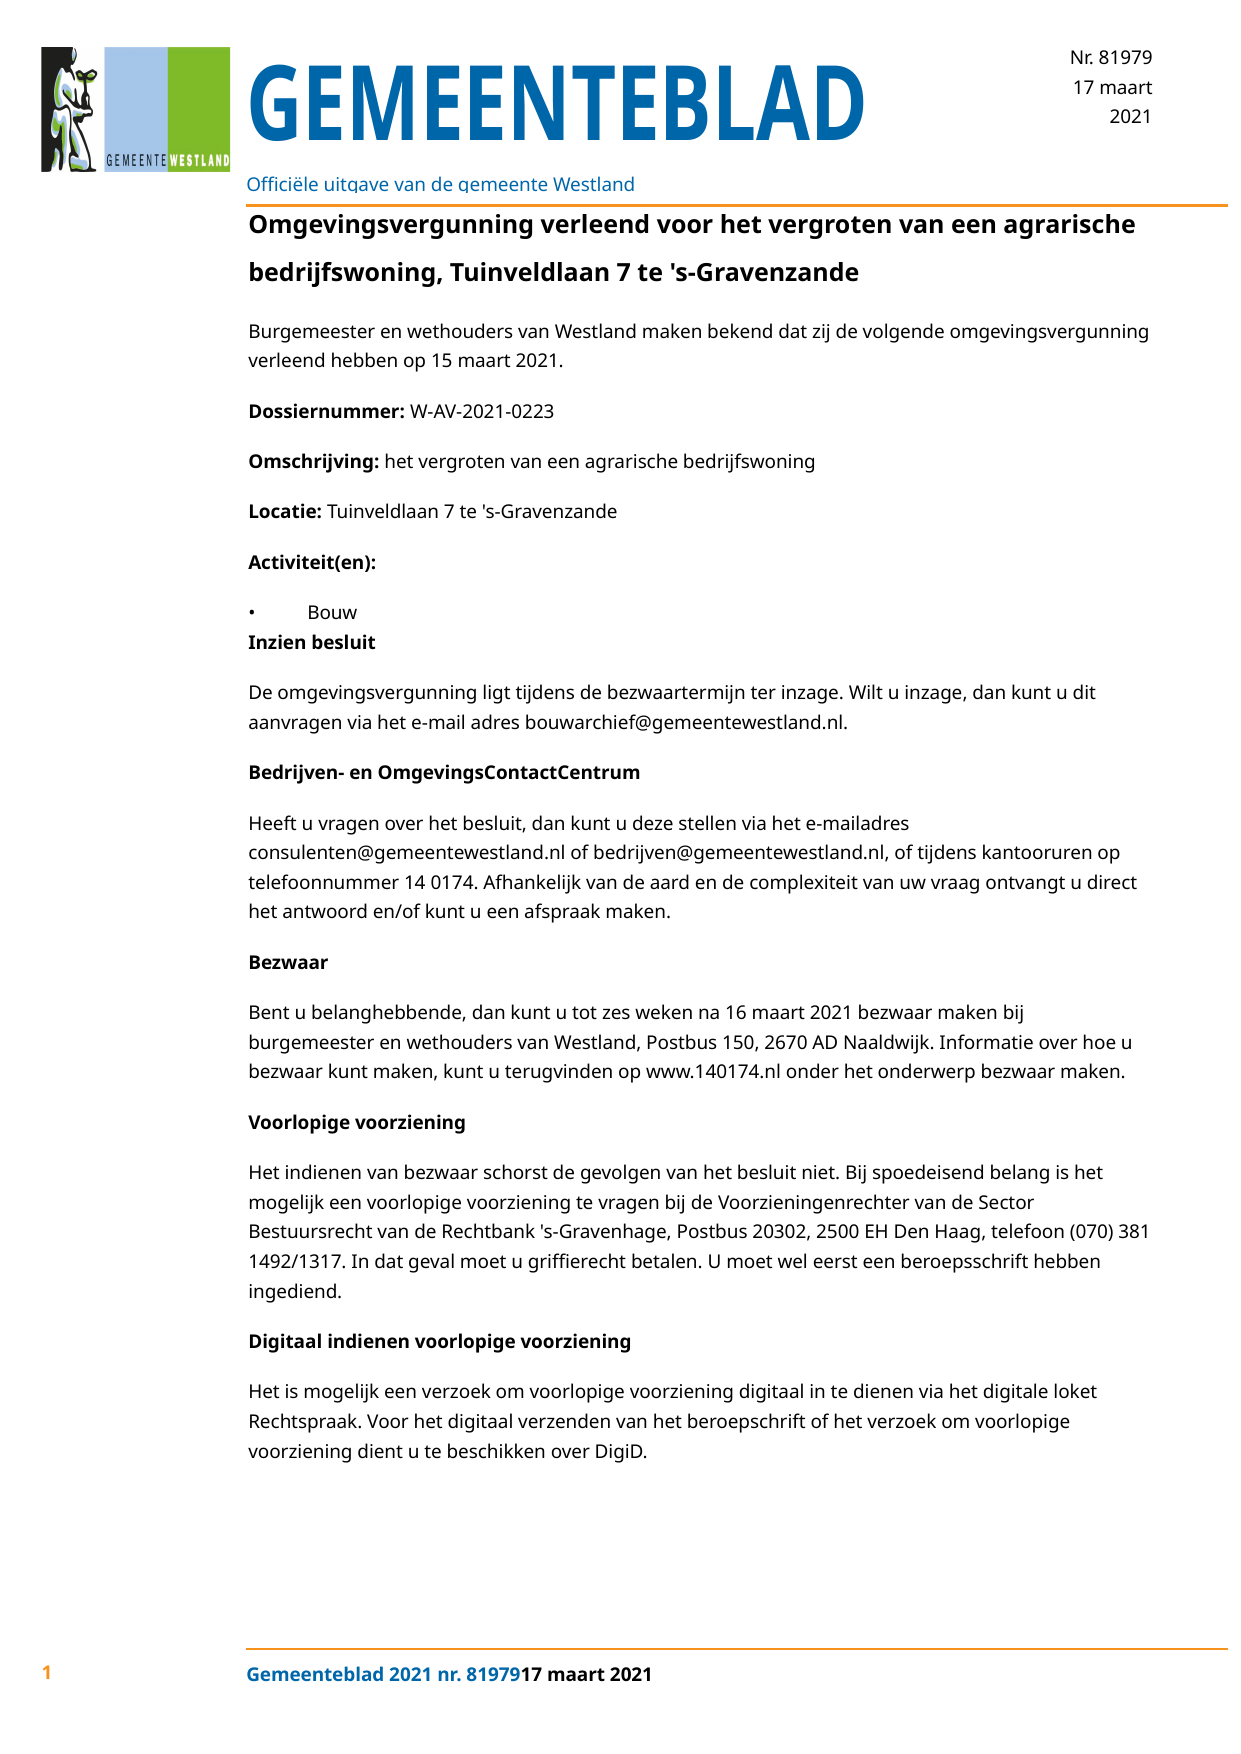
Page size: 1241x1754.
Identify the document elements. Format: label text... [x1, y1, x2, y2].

text Burgemeester en wethouders van Westland maken bekend dat zij de volgende omgevingsvergunning verleend hebben op 15 maart 2021. [248, 318, 1152, 373]
picture [41, 47, 231, 172]
text Bedrijven- en OmgevingsContactCentrum [248, 759, 1152, 785]
text Heeft u vragen over het besluit, dan kunt u deze stellen via het e-mailadres consulenten@gemeentewestland.nl of bedrijven@gemeentewestland.nl, of tijdens kantooruren op telefoonnummer 14 0174. Afhankelijk van de aard en de complexiteit van uw vraag ontvangt u direct het antwoord en/of kunt u een afspraak maken. [248, 810, 1152, 924]
text Digitaal indienen voorlopige voorziening [248, 1328, 1152, 1354]
text Het is mogelijk een verzoek om voorlopige voorziening digitaal in te dienen via het digitale loket Rechtspraak. Voor het digitaal verzenden van het beroepschrift of het verzoek om voorlopige voorziening dient u te beschikken over DigiD. [248, 1379, 1152, 1464]
text Dossiernummer: W-AV-2021-0223 [248, 398, 1152, 424]
list Bouw [248, 599, 1152, 625]
text Omschrijving: het vergroten van een agrarische bedrijfswoning [248, 448, 1152, 474]
text Voorlopige voorziening [248, 1109, 1152, 1135]
text Bent u belanghebbende, dan kunt u tot zes weken na 16 maart 2021 bezwaar maken bij burgemeester en wethouders van Westland, Postbus 150, 2670 AD Naaldwijk. Informatie over hoe u bezwaar kunt maken, kunt u terugvinden op www.140174.nl onder het onderwerp bezwaar maken. [248, 999, 1152, 1084]
text Activiteit(en): [248, 549, 1152, 575]
text Omgevingsvergunning verleend voor het vergroten van een agrarische bedrijfswoning, Tuinveldlaan 7 te 's-Gravenzande [248, 207, 1152, 288]
text Inzien besluit [248, 629, 1152, 655]
text Bezwaar [248, 949, 1152, 975]
text Locatie: Tuinveldlaan 7 te 's-Gravenzande [248, 499, 1152, 524]
text Het indienen van bezwaar schorst de gevolgen van het besluit niet. Bij spoedeisend belang is het mogelijk een voorlopige voorziening te vragen bij de Voorzieningenrechter van de Sector Bestuursrecht van de Rechtbank 's-Gravenhage, Postbus 20302, 2500 EH Den Haag, telefoon (070) 381 1492/1317. In dat geval moet u griffierecht betalen. U moet wel eerst een beroepsschrift hebben ingediend. [248, 1159, 1152, 1304]
text De omgevingsvergunning ligt tijdens de bezwaartermijn ter inzage. Wilt u inzage, dan kunt u dit aanvragen via het e-mail adres bouwarchief@gemeentewestland.nl. [248, 679, 1152, 735]
